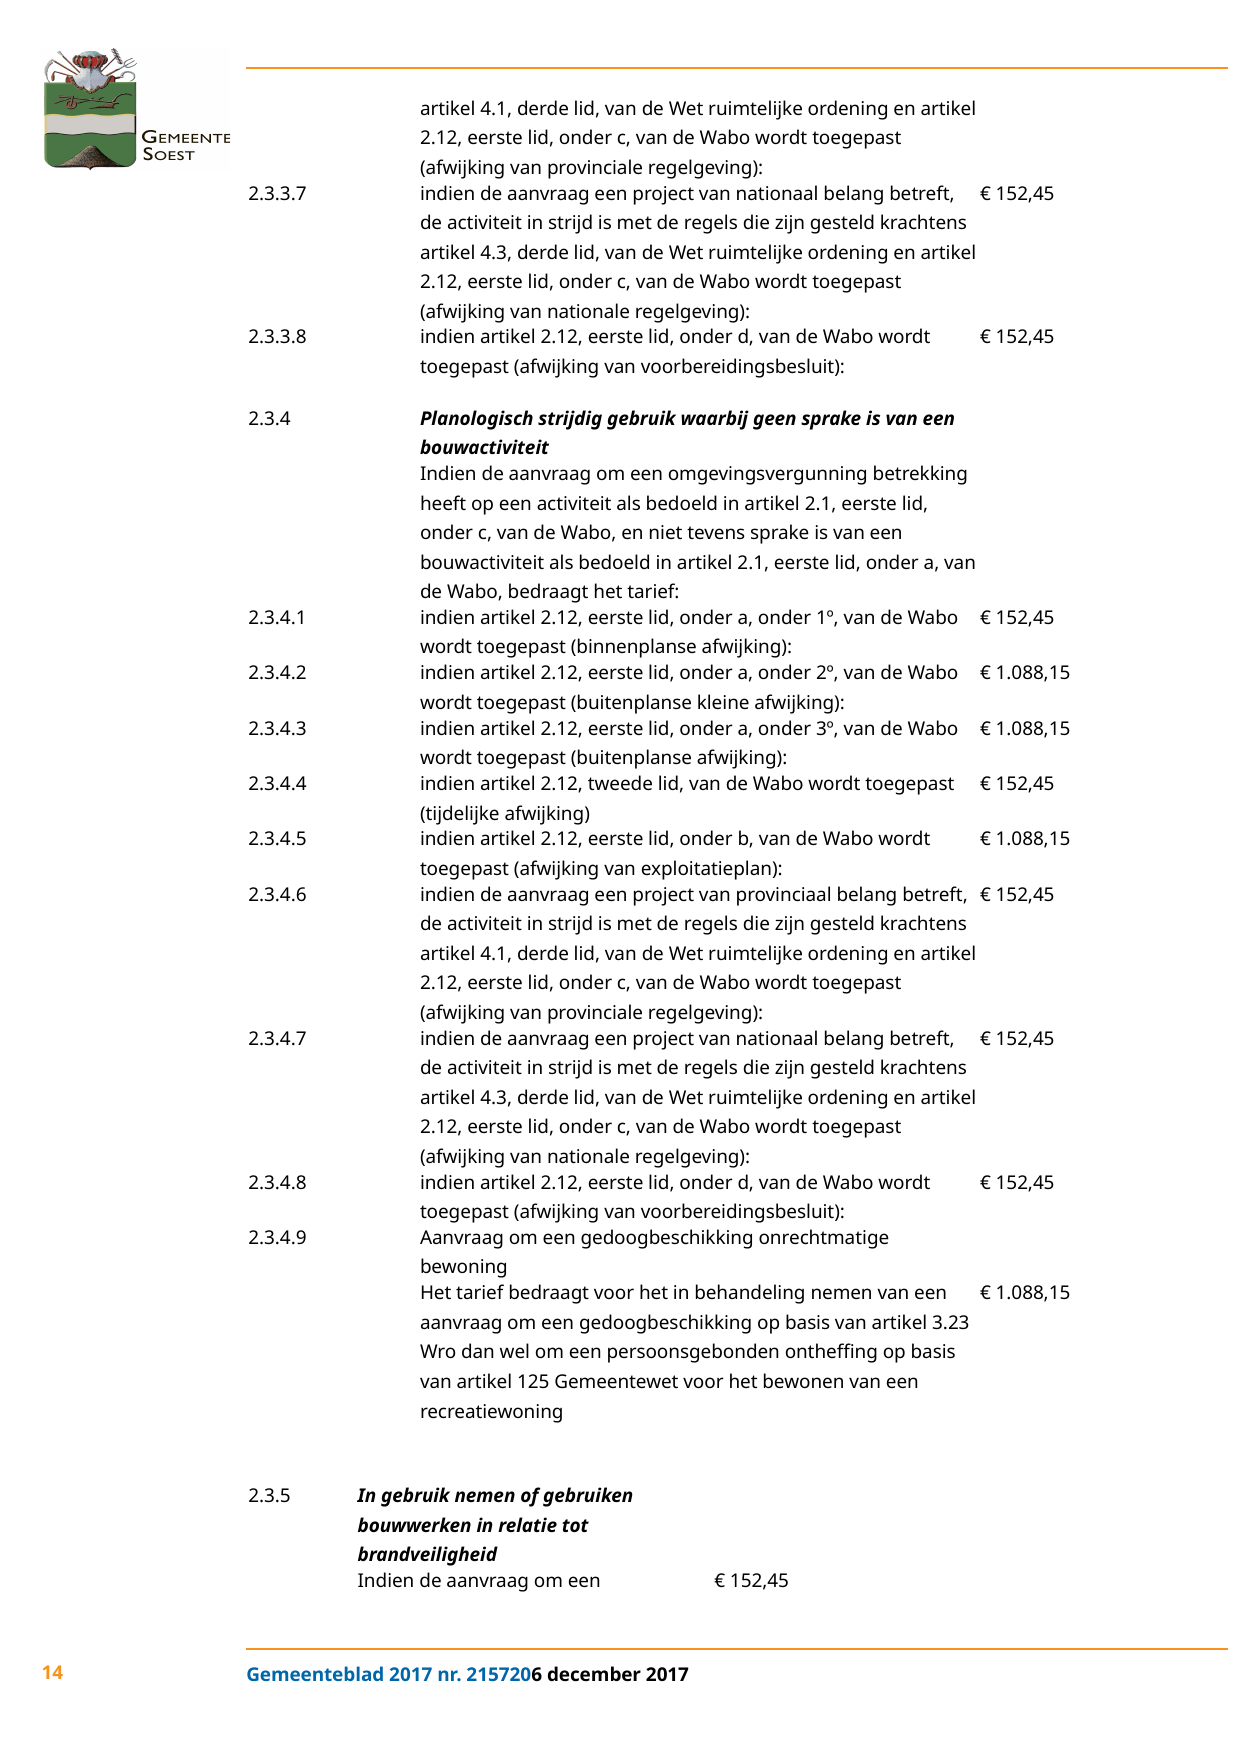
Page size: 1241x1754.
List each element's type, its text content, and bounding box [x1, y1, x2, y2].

table_cell Het tarief bedraagt voor het in behandeling nemen van een aanvraag om een gedoogbeschikking op basis van artikel 3.23 Wro dan wel om een persoonsgebonden ontheffing op basis van artikel 125 Gemeentewet voor het bewonen van een recreatiewoning [420, 1280, 980, 1423]
table_cell € 152,45 [980, 881, 1152, 1025]
picture [41, 47, 231, 172]
table_cell 2.3.4.7 [248, 1025, 420, 1169]
table_cell [980, 95, 1152, 180]
table_cell [248, 460, 420, 604]
table_cell € 152,45 [980, 770, 1152, 825]
table_cell [980, 379, 1152, 405]
table_cell 2.3.3.7 [248, 180, 420, 324]
table_cell € 152,45 [980, 1025, 1152, 1169]
table_cell 2.3.4.9 [248, 1224, 420, 1279]
table_cell [248, 1424, 420, 1449]
table_cell 2.3.4.8 [248, 1169, 420, 1224]
table_cell [248, 1280, 420, 1423]
table_cell [980, 460, 1152, 604]
table_cell indien artikel 2.12, eerste lid, onder d, van de Wabo wordt toegepast (afwijking van voorbereidingsbesluit): [420, 324, 980, 379]
table_cell indien de aanvraag een project van nationaal belang betreft, de activiteit in strijd is met de regels die zijn gesteld krachtens artikel 4.3, derde lid, van de Wet ruimtelijke ordening en artikel 2.12, eerste lid, onder c, van de Wabo wordt toegepast (afwijking van nationale regelgeving): [420, 180, 980, 324]
table_cell indien artikel 2.12, eerste lid, onder a, onder 2º, van de Wabo wordt toegepast (buitenplanse kleine afwijking): [420, 660, 980, 715]
table_cell indien de aanvraag een project van nationaal belang betreft, de activiteit in strijd is met de regels die zijn gesteld krachtens artikel 4.3, derde lid, van de Wet ruimtelijke ordening en artikel 2.12, eerste lid, onder c, van de Wabo wordt toegepast (afwijking van nationale regelgeving): [420, 1025, 980, 1169]
table_cell [248, 379, 420, 405]
table_header [714, 1482, 823, 1567]
table_cell 2.3.4.1 [248, 604, 420, 659]
table_cell indien artikel 2.12, eerste lid, onder d, van de Wabo wordt toegepast (afwijking van voorbereidingsbesluit): [420, 1169, 980, 1224]
table_cell Indien de aanvraag om een [358, 1567, 714, 1593]
table_cell € 1.088,15 [980, 825, 1152, 881]
table_cell 2.3.4.6 [248, 881, 420, 1025]
table_cell indien artikel 2.12, eerste lid, onder b, van de Wabo wordt toegepast (afwijking van exploitatieplan): [420, 825, 980, 881]
table_header In gebruik nemen of gebruiken bouwwerken in relatie tot brandveiligheid [358, 1482, 714, 1567]
table_cell [420, 1424, 980, 1449]
table_cell € 152,45 [714, 1567, 823, 1593]
table_cell [980, 1224, 1152, 1279]
table_cell indien artikel 2.12, eerste lid, onder a, onder 1º, van de Wabo wordt toegepast (binnenplanse afwijking): [420, 604, 980, 659]
table_cell indien de aanvraag een project van provinciaal belang betreft, de activiteit in strijd is met de regels die zijn gesteld krachtens artikel 4.1, derde lid, van de Wet ruimtelijke ordening en artikel 2.12, eerste lid, onder c, van de Wabo wordt toegepast (afwijking van provinciale regelgeving): [420, 881, 980, 1025]
table_cell Aanvraag om een gedoogbeschikking onrechtmatige bewoning [420, 1224, 980, 1279]
table_cell Planologisch strijdig gebruik waarbij geen sprake is van een bouwactiviteit [420, 405, 980, 460]
table_cell [980, 1424, 1152, 1449]
table_cell [248, 1567, 357, 1593]
table_cell indien artikel 2.12, eerste lid, onder a, onder 3º, van de Wabo wordt toegepast (buitenplanse afwijking): [420, 715, 980, 770]
table_cell [980, 405, 1152, 460]
table_cell 2.3.4.4 [248, 770, 420, 825]
table_cell 2.3.4.3 [248, 715, 420, 770]
table_cell artikel 4.1, derde lid, van de Wet ruimtelijke ordening en artikel 2.12, eerste lid, onder c, van de Wabo wordt toegepast (afwijking van provinciale regelgeving): [420, 95, 980, 180]
table_cell indien artikel 2.12, tweede lid, van de Wabo wordt toegepast (tijdelijke afwijking) [420, 770, 980, 825]
table_cell € 152,45 [980, 604, 1152, 659]
table_cell € 152,45 [980, 180, 1152, 324]
table_cell 2.3.4.2 [248, 660, 420, 715]
table_cell 2.3.4.5 [248, 825, 420, 881]
table_cell € 152,45 [980, 324, 1152, 379]
table_cell € 1.088,15 [980, 1280, 1152, 1423]
table_cell € 1.088,15 [980, 660, 1152, 715]
table_cell 2.3.4 [248, 405, 420, 460]
table_cell Indien de aanvraag om een omgevingsvergunning betrekking heeft op een activiteit als bedoeld in artikel 2.1, eerste lid, onder c, van de Wabo, en niet tevens sprake is van een bouwactiviteit als bedoeld in artikel 2.1, eerste lid, onder a, van de Wabo, bedraagt het tarief: [420, 460, 980, 604]
table_cell 2.3.3.8 [248, 324, 420, 379]
table_header 2.3.5 [248, 1482, 357, 1567]
table_cell € 152,45 [980, 1169, 1152, 1224]
table_cell [248, 95, 420, 180]
table_cell € 1.088,15 [980, 715, 1152, 770]
table_cell [420, 379, 980, 405]
